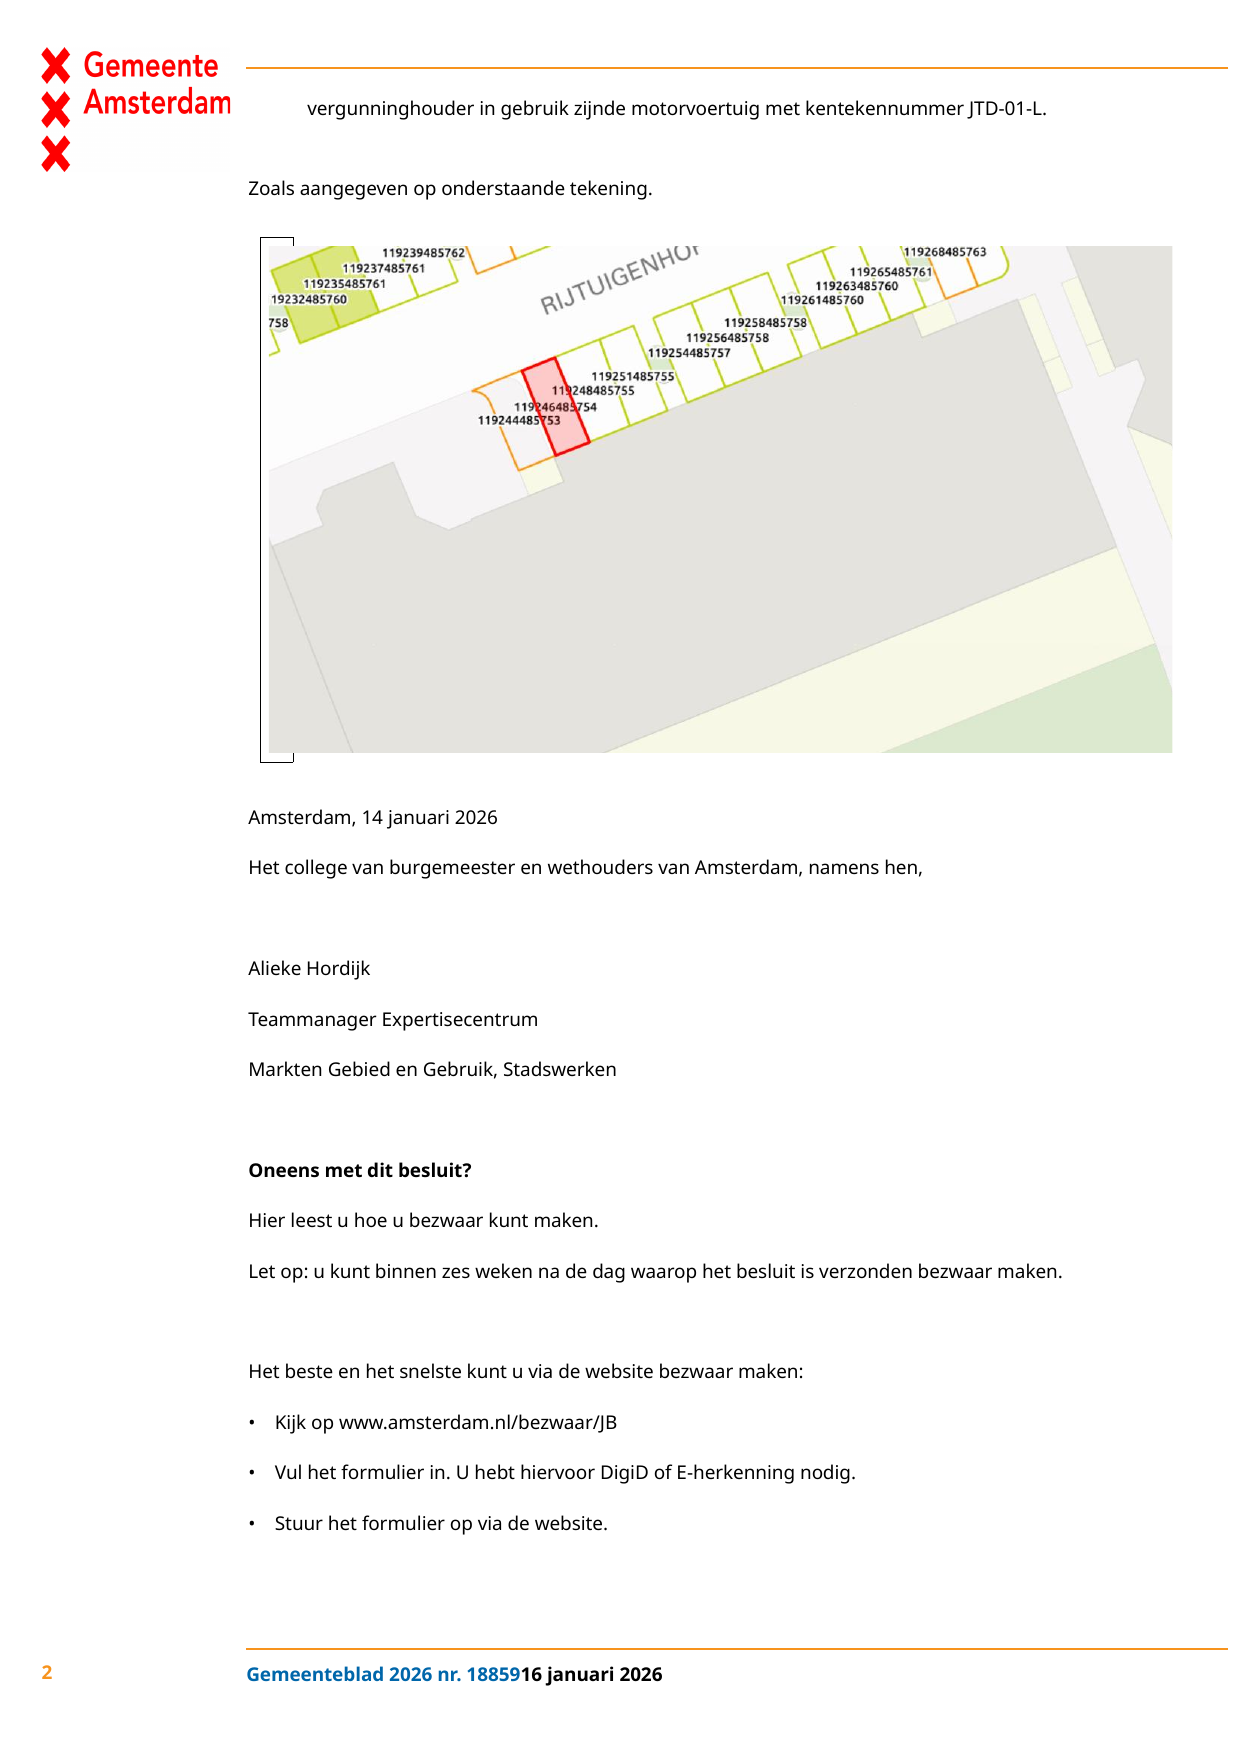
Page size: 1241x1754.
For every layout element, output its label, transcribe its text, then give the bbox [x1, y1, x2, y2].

text Let op: u kunt binnen zes weken na de dag waarop het besluit is verzonden bezwaar maken. [248, 1258, 1152, 1283]
text Teammanager Expertisecentrum [248, 1006, 1152, 1031]
text Oneens met dit besluit? [248, 1157, 1152, 1183]
text Alieke Hordijk [248, 955, 1152, 981]
text Markten Gebied en Gebruik, Stadswerken [248, 1056, 1152, 1082]
text • Stuur het formulier op via de website. [248, 1510, 1152, 1536]
list vergunninghouder in gebruik zijnde motorvoertuig met kentekennummer JTD-01-L. [248, 95, 1152, 121]
text Zoals aangegeven op onderstaande tekening. [248, 175, 1152, 201]
text • Vul het formulier in. U hebt hiervoor DigiD of E-herkenning nodig. [248, 1459, 1152, 1485]
text Het beste en het snelste kunt u via de website bezwaar maken: [248, 1359, 1152, 1384]
picture [41, 47, 231, 172]
text Het college van burgemeester en wethouders van Amsterdam, namens hen, [248, 854, 1152, 880]
text Amsterdam, 14 januari 2026 [248, 804, 1152, 830]
text Hier leest u hoe u bezwaar kunt maken. [248, 1207, 1152, 1233]
text • Kijk op www.amsterdam.nl/bezwaar/JB [248, 1409, 1152, 1435]
picture [268, 246, 1173, 753]
